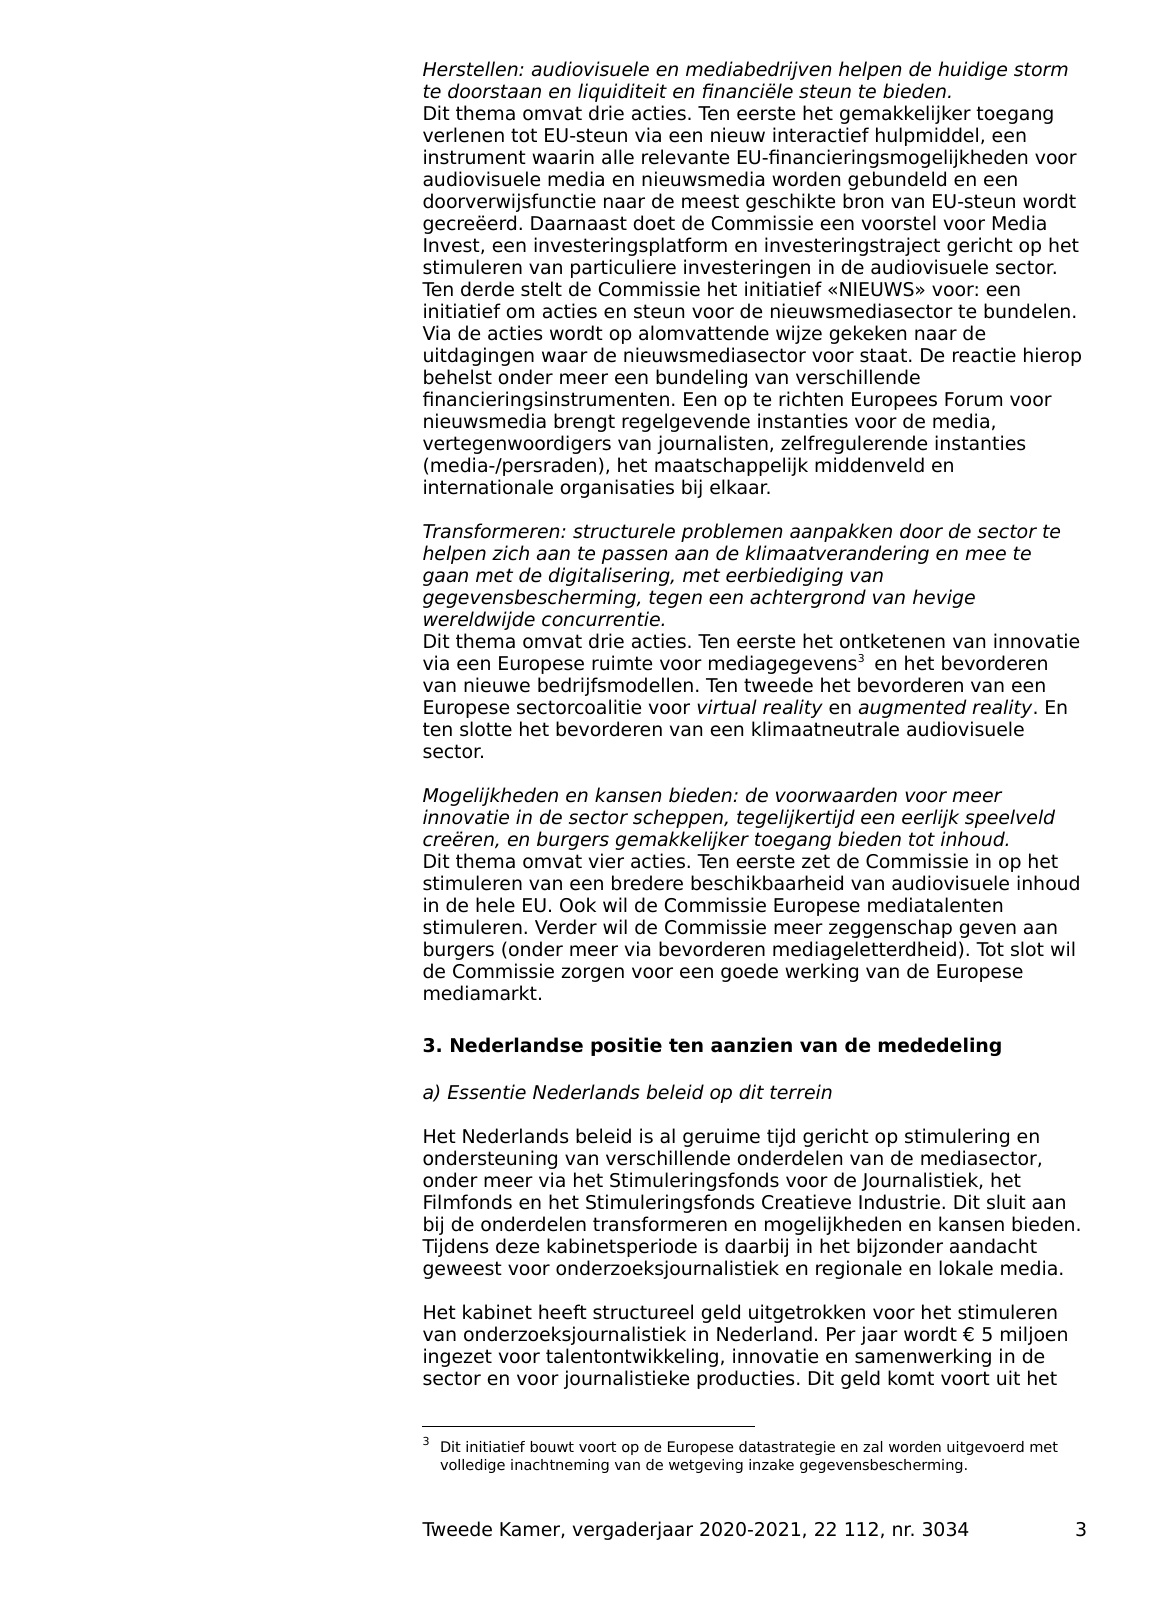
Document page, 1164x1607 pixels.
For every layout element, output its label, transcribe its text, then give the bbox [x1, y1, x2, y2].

text Dit thema omvat vier acties. Ten eerste zet de Commissie in op het stimuleren van een bredere beschikbaarheid van audiovisuele inhoud in de hele EU. Ook wil de Commissie Europese mediatalenten stimuleren. Verder wil de Commissie meer zeggenschap geven aan burgers (onder meer via bevorderen mediageletterdheid). Tot slot wil de Commissie zorgen voor een goede werking van de Europese mediamarkt. [422, 851, 1087, 1004]
subtitle 3. Nederlandse positie ten aanzien van de mededeling [422, 1034, 1087, 1057]
text Dit thema omvat drie acties. Ten eerste het gemakkelijker toegang verlenen tot EU-steun via een nieuw interactief hulpmiddel, een instrument waarin alle relevante EU-financieringsmogelijkheden voor audiovisuele media en nieuwsmedia worden gebundeld en een doorverwijsfunctie naar de meest geschikte bron van EU-steun wordt gecreëerd. Daarnaast doet de Commissie een voorstel voor Media Invest, een investeringsplatform en investeringstraject gericht op het stimuleren van particuliere investeringen in de audiovisuele sector. Ten derde stelt de Commissie het initiatief «NIEUWS» voor: een initiatief om acties en steun voor de nieuwsmediasector te bundelen. Via de acties wordt op alomvattende wijze gekeken naar de uitdagingen waar de nieuwsmediasector voor staat. De reactie hierop behelst onder meer een bundeling van verschillende financieringsinstrumenten. Een op te richten Europees Forum voor nieuwsmedia brengt regelgevende instanties voor de media, vertegenwoordigers van journalisten, zelfregulerende instanties (media-/persraden), het maatschappelijk middenveld en internationale organisaties bij elkaar. [422, 103, 1087, 499]
text Dit thema omvat drie acties. Ten eerste het ontketenen van innovatie via een Europese ruimte voor mediagegevens en het bevorderen van nieuwe bedrijfsmodellen. Ten tweede het bevorderen van een Europese sectorcoalitie voor virtual reality en augmented reality. En ten slotte het bevorderen van een klimaatneutrale audiovisuele sector. [422, 631, 1087, 763]
text Het Nederlands beleid is al geruime tijd gericht op stimulering en ondersteuning van verschillende onderdelen van de mediasector, onder meer via het Stimuleringsfonds voor de Journalistiek, het Filmfonds en het Stimuleringsfonds Creatieve Industrie. Dit sluit aan bij de onderdelen transformeren en mogelijkheden en kansen bieden. Tijdens deze kabinetsperiode is daarbij in het bijzonder aandacht geweest voor onderzoeksjournalistiek en regionale en lokale media. [422, 1126, 1087, 1279]
text Dit initiatief bouwt voort op de Europese datastrategie en zal worden uitgevoerd met volledige inachtneming van de wetgeving inzake gegevensbescherming. [422, 1435, 1087, 1474]
text Mogelijkheden en kansen bieden: de voorwaarden voor meer innovatie in de sector scheppen, tegelijkertijd een eerlijk speelveld creëren, en burgers gemakkelijker toegang bieden tot inhoud. [422, 785, 1087, 851]
text Het kabinet heeft structureel geld uitgetrokken voor het stimuleren van onderzoeksjournalistiek in Nederland. Per jaar wordt € 5 miljoen ingezet voor talentontwikkeling, innovatie en samenwerking in de sector en voor journalistieke producties. Dit geld komt voort uit het [422, 1302, 1087, 1390]
text Transformeren: structurele problemen aanpakken door de sector te helpen zich aan te passen aan de klimaatverandering en mee te gaan met de digitalisering, met eerbiediging van gegevensbescherming, tegen een achtergrond van hevige wereldwijde concurrentie. [422, 521, 1087, 631]
text Herstellen: audiovisuele en mediabedrijven helpen de huidige storm te doorstaan en liquiditeit en financiële steun te bieden. [422, 59, 1087, 103]
subtitle a) Essentie Nederlands beleid op dit terrein [422, 1082, 1087, 1103]
